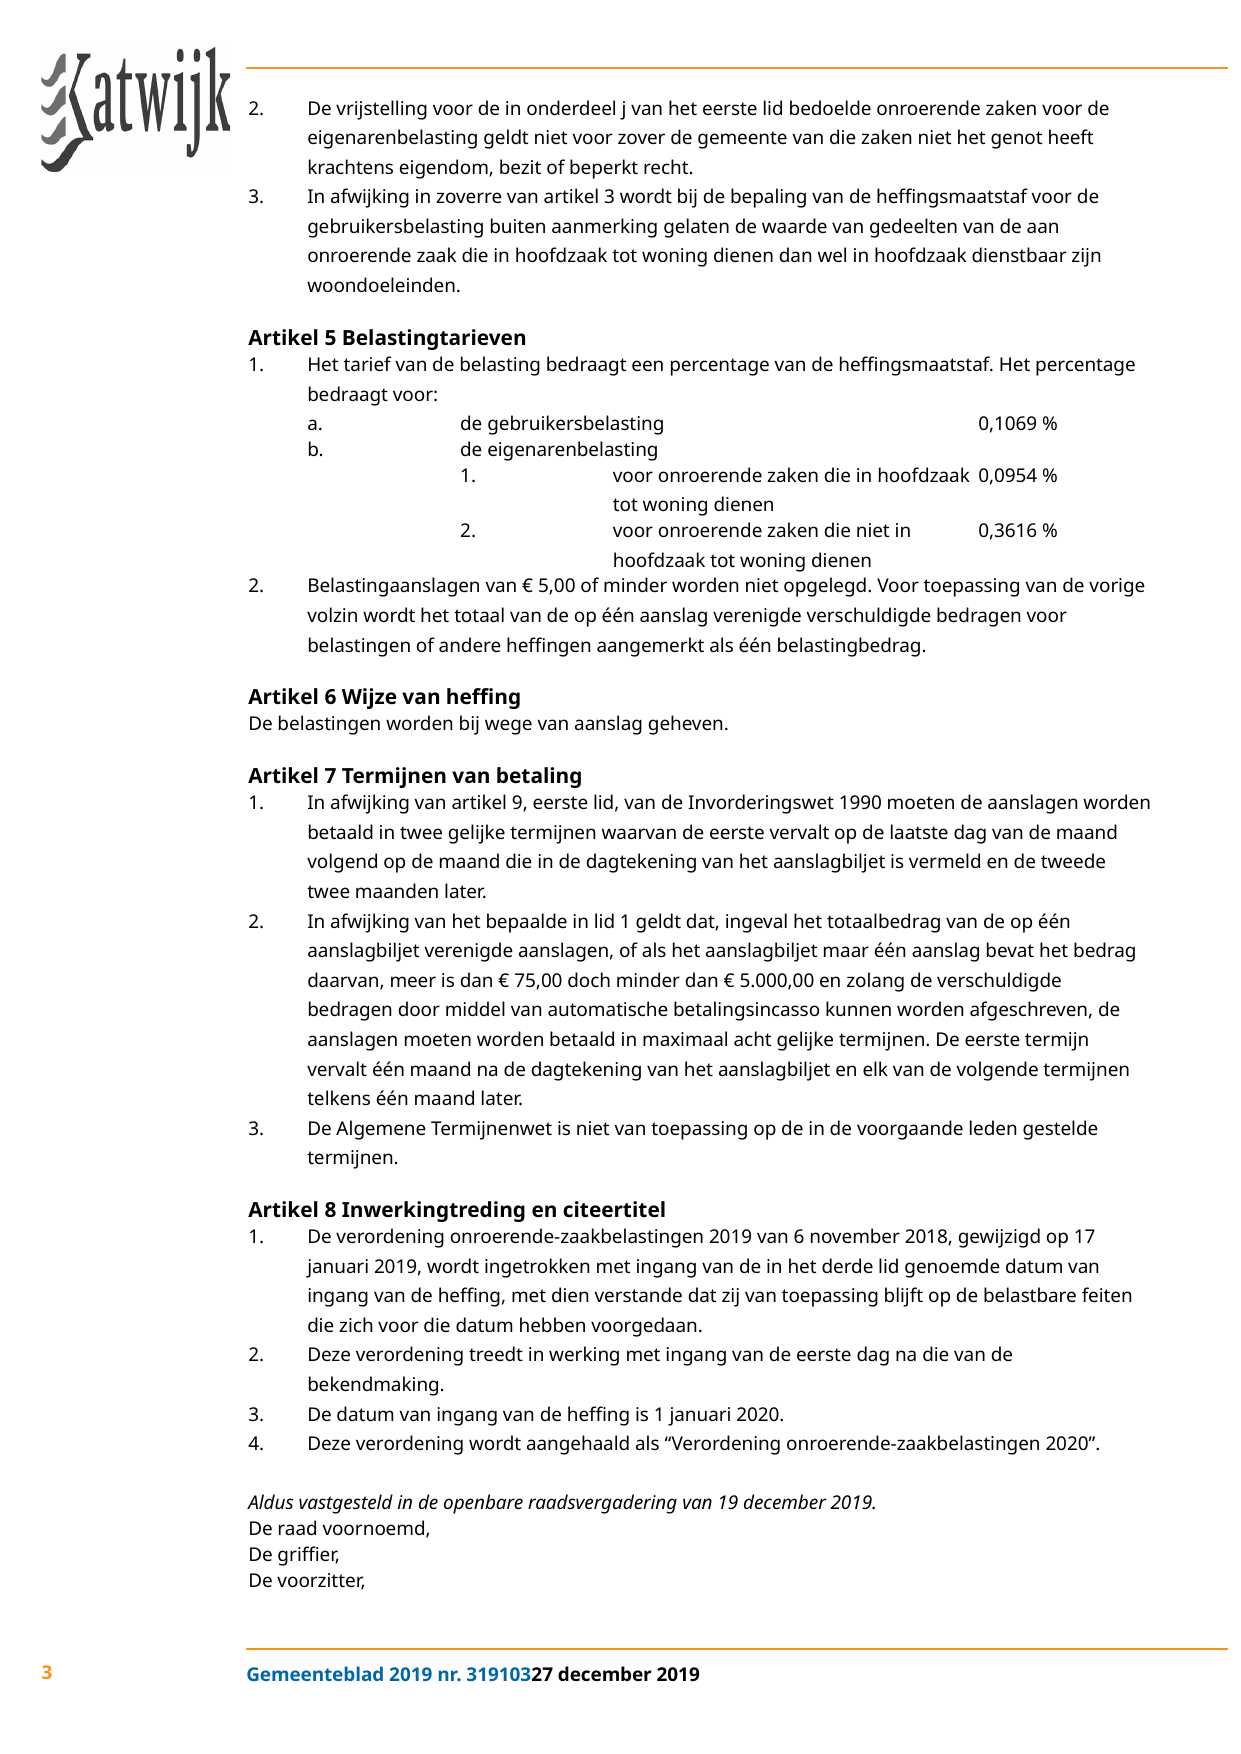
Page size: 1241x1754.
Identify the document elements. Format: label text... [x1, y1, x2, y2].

list De datum van ingang van de heffing is 1 januari 2020. [248, 1401, 1152, 1427]
table_header de gebruikersbelasting [460, 410, 978, 436]
list In afwijking in zoverre van artikel 3 wordt bij de bepaling van de heffingsmaatstaf voor de gebruikersbelasting buiten aanmerking gelaten de waarde van gedeelten van de aan onroerende zaak die in hoofdzaak tot woning dienen dan wel in hoofdzaak dienstbaar zijn woondoeleinden. [248, 183, 1152, 298]
table_cell b. [307, 436, 460, 462]
text De griffier, [248, 1541, 1152, 1567]
table_cell 0,0954 % [978, 462, 1211, 517]
text Artikel 5 Belastingtarieven [248, 323, 1152, 351]
list Deze verordening treedt in werking met ingang van de eerste dag na die van de bekendmaking. [248, 1342, 1152, 1397]
table_header 0,1069 % [978, 410, 1211, 436]
text De belastingen worden bij wege van aanslag geheven. [248, 711, 1152, 736]
picture [41, 47, 231, 172]
table_cell 1. [460, 462, 613, 517]
text Artikel 8 Inwerkingtreding en citeertitel [248, 1195, 1152, 1223]
list De verordening onroerende-zaakbelastingen 2019 van 6 november 2018, gewijzigd op 17 januari 2019, wordt ingetrokken met ingang van de in het derde lid genoemde datum van ingang van de heffing, met dien verstande dat zij van toepassing blijft op de belastbare feiten die zich voor die datum hebben voorgedaan. [248, 1223, 1152, 1338]
text De voorzitter, [248, 1567, 1152, 1592]
list In afwijking van artikel 9, eerste lid, van de Invorderingswet 1990 moeten de aanslagen worden betaald in twee gelijke termijnen waarvan de eerste vervalt op de laatste dag van de maand volgend op de maand die in de dagtekening van het aanslagbiljet is vermeld en de tweede twee maanden later. [248, 789, 1152, 904]
table_cell [307, 462, 460, 517]
text De raad voornoemd, [248, 1515, 1152, 1541]
table_cell de eigenarenbelasting [460, 436, 978, 462]
text Aldus vastgesteld in de openbare raadsvergadering van 19 december 2019. [248, 1489, 1152, 1515]
list Belastingaanslagen van € 5,00 of minder worden niet opgelegd. Voor toepassing van de vorige volzin wordt het totaal van de op één aanslag verenigde verschuldigde bedragen voor belastingen of andere heffingen aangemerkt als één belastingbedrag. [248, 573, 1152, 657]
table_cell [978, 436, 1211, 462]
table_header a. [307, 410, 460, 436]
list In afwijking van het bepaalde in lid 1 geldt dat, ingeval het totaalbedrag van de op één aanslagbiljet verenigde aanslagen, of als het aanslagbiljet maar één aanslag bevat het bedrag daarvan, meer is dan € 75,00 doch minder dan € 5.000,00 en zolang de verschuldigde bedragen door middel van automatische betalingsincasso kunnen worden afgeschreven, de aanslagen moeten worden betaald in maximaal acht gelijke termijnen. De eerste termijn vervalt één maand na de dagtekening van het aanslagbiljet en elk van de volgende termijnen telkens één maand later. [248, 908, 1152, 1111]
table_cell [307, 517, 460, 572]
text Artikel 6 Wijze van heffing [248, 682, 1152, 711]
list De Algemene Termijnenwet is niet van toepassing op de in de voorgaande leden gestelde termijnen. [248, 1115, 1152, 1170]
list Deze verordening wordt aangehaald als “Verordening onroerende-zaakbelastingen 2020”. [248, 1430, 1152, 1456]
list De vrijstelling voor de in onderdeel j van het eerste lid bedoelde onroerende zaken voor de eigenarenbelasting geldt niet voor zover de gemeente van die zaken niet het genot heeft krachtens eigendom, bezit of beperkt recht. [248, 95, 1152, 180]
table_cell voor onroerende zaken die in hoofdzaak tot woning dienen [613, 462, 978, 517]
table_cell 2. [460, 517, 613, 572]
text Artikel 7 Termijnen van betaling [248, 761, 1152, 789]
table_cell voor onroerende zaken die niet in hoofdzaak tot woning dienen [613, 517, 978, 572]
table_cell 0,3616 % [978, 517, 1211, 572]
list Het tarief van de belasting bedraagt een percentage van de heffingsmaatstaf. Het percentage bedraagt voor: [248, 351, 1152, 406]
